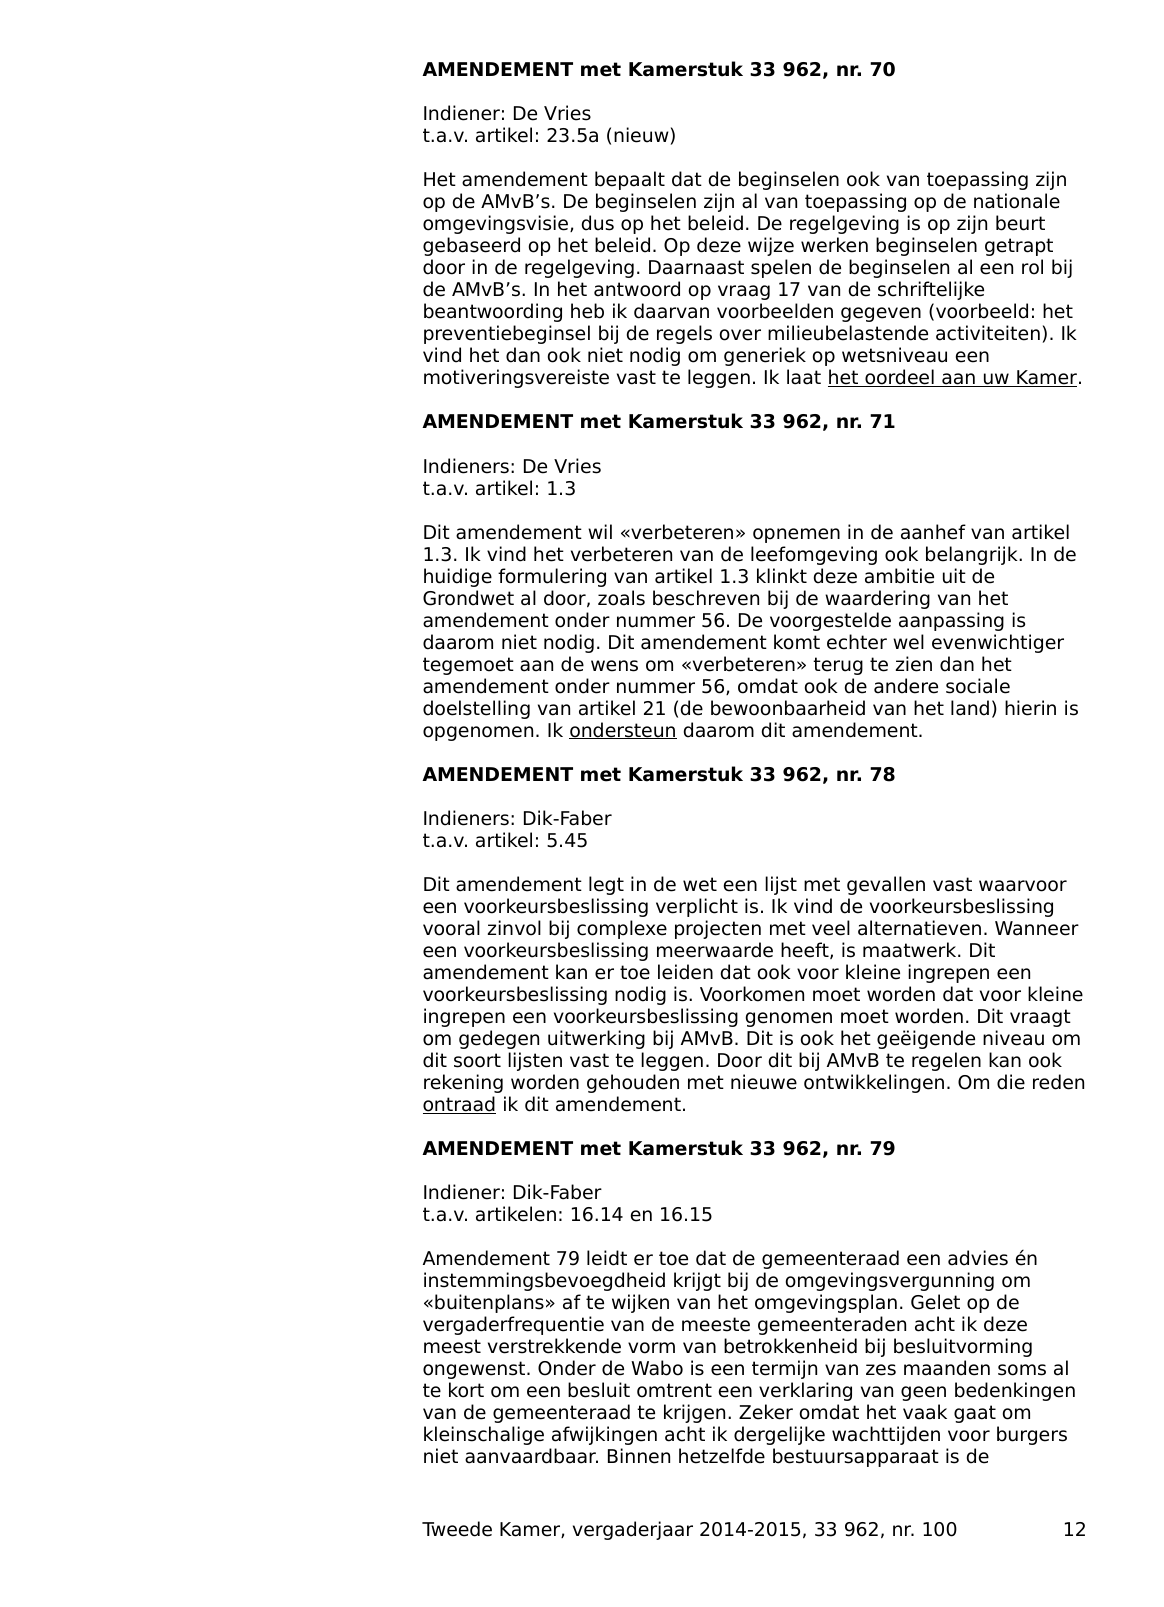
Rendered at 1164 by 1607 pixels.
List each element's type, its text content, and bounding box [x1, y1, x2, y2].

text t.a.v. artikel: 5.45 [422, 830, 1087, 852]
text Het amendement bepaalt dat de beginselen ook van toepassing zijn op de AMvB’s. De beginselen zijn al van toepassing op de nationale omgevingsvisie, dus op het beleid. De regelgeving is op zijn beurt gebaseerd op het beleid. Op deze wijze werken beginselen getrapt door in de regelgeving. Daarnaast spelen de beginselen al een rol bij de AMvB’s. In het antwoord op vraag 17 van de schriftelijke beantwoording heb ik daarvan voorbeelden gegeven (voorbeeld: het preventiebeginsel bij de regels over milieubelastende activiteiten). Ik vind het dan ook niet nodig om generiek op wetsniveau een motiveringsvereiste vast te leggen. Ik laat het oordeel aan uw Kamer. [422, 169, 1087, 389]
text Indieners: De Vries [422, 456, 1087, 477]
text Indieners: Dik-Faber [422, 808, 1087, 830]
text Indiener: Dik-Faber [422, 1182, 1087, 1204]
text t.a.v. artikel: 1.3 [422, 477, 1087, 499]
subtitle AMENDEMENT met Kamerstuk 33 962, nr. 79 [422, 1138, 1087, 1160]
text Dit amendement wil «verbeteren» opnemen in de aanhef van artikel 1.3. Ik vind het verbeteren van de leefomgeving ook belangrijk. In de huidige formulering van artikel 1.3 klinkt deze ambitie uit de Grondwet al door, zoals beschreven bij de waardering van het amendement onder nummer 56. De voorgestelde aanpassing is daarom niet nodig. Dit amendement komt echter wel evenwichtiger tegemoet aan de wens om «verbeteren» terug te zien dan het amendement onder nummer 56, omdat ook de andere sociale doelstelling van artikel 21 (de bewoonbaarheid van het land) hierin is opgenomen. Ik ondersteun daarom dit amendement. [422, 522, 1087, 741]
text Indiener: De Vries [422, 103, 1087, 125]
subtitle AMENDEMENT met Kamerstuk 33 962, nr. 71 [422, 411, 1087, 433]
text t.a.v. artikel: 23.5a (nieuw) [422, 125, 1087, 147]
subtitle AMENDEMENT met Kamerstuk 33 962, nr. 78 [422, 764, 1087, 786]
text t.a.v. artikelen: 16.14 en 16.15 [422, 1204, 1087, 1226]
text Amendement 79 leidt er toe dat de gemeenteraad een advies én instemmingsbevoegdheid krijgt bij de omgevingsvergunning om «buitenplans» af te wijken van het omgevingsplan. Gelet op de vergaderfrequentie van de meeste gemeenteraden acht ik deze meest verstrekkende vorm van betrokkenheid bij besluitvorming ongewenst. Onder de Wabo is een termijn van zes maanden soms al te kort om een besluit omtrent een verklaring van geen bedenkingen van de gemeenteraad te krijgen. Zeker omdat het vaak gaat om kleinschalige afwijkingen acht ik dergelijke wachttijden voor burgers niet aanvaardbaar. Binnen hetzelfde bestuursapparaat is de [422, 1248, 1087, 1468]
subtitle AMENDEMENT met Kamerstuk 33 962, nr. 70 [422, 59, 1087, 81]
text Dit amendement legt in de wet een lijst met gevallen vast waarvoor een voorkeursbeslissing verplicht is. Ik vind de voorkeursbeslissing vooral zinvol bij complexe projecten met veel alternatieven. Wanneer een voorkeursbeslissing meerwaarde heeft, is maatwerk. Dit amendement kan er toe leiden dat ook voor kleine ingrepen een voorkeursbeslissing nodig is. Voorkomen moet worden dat voor kleine ingrepen een voorkeursbeslissing genomen moet worden. Dit vraagt om gedegen uitwerking bij AMvB. Dit is ook het geëigende niveau om dit soort lijsten vast te leggen. Door dit bij AMvB te regelen kan ook rekening worden gehouden met nieuwe ontwikkelingen. Om die reden ontraad ik dit amendement. [422, 874, 1087, 1116]
